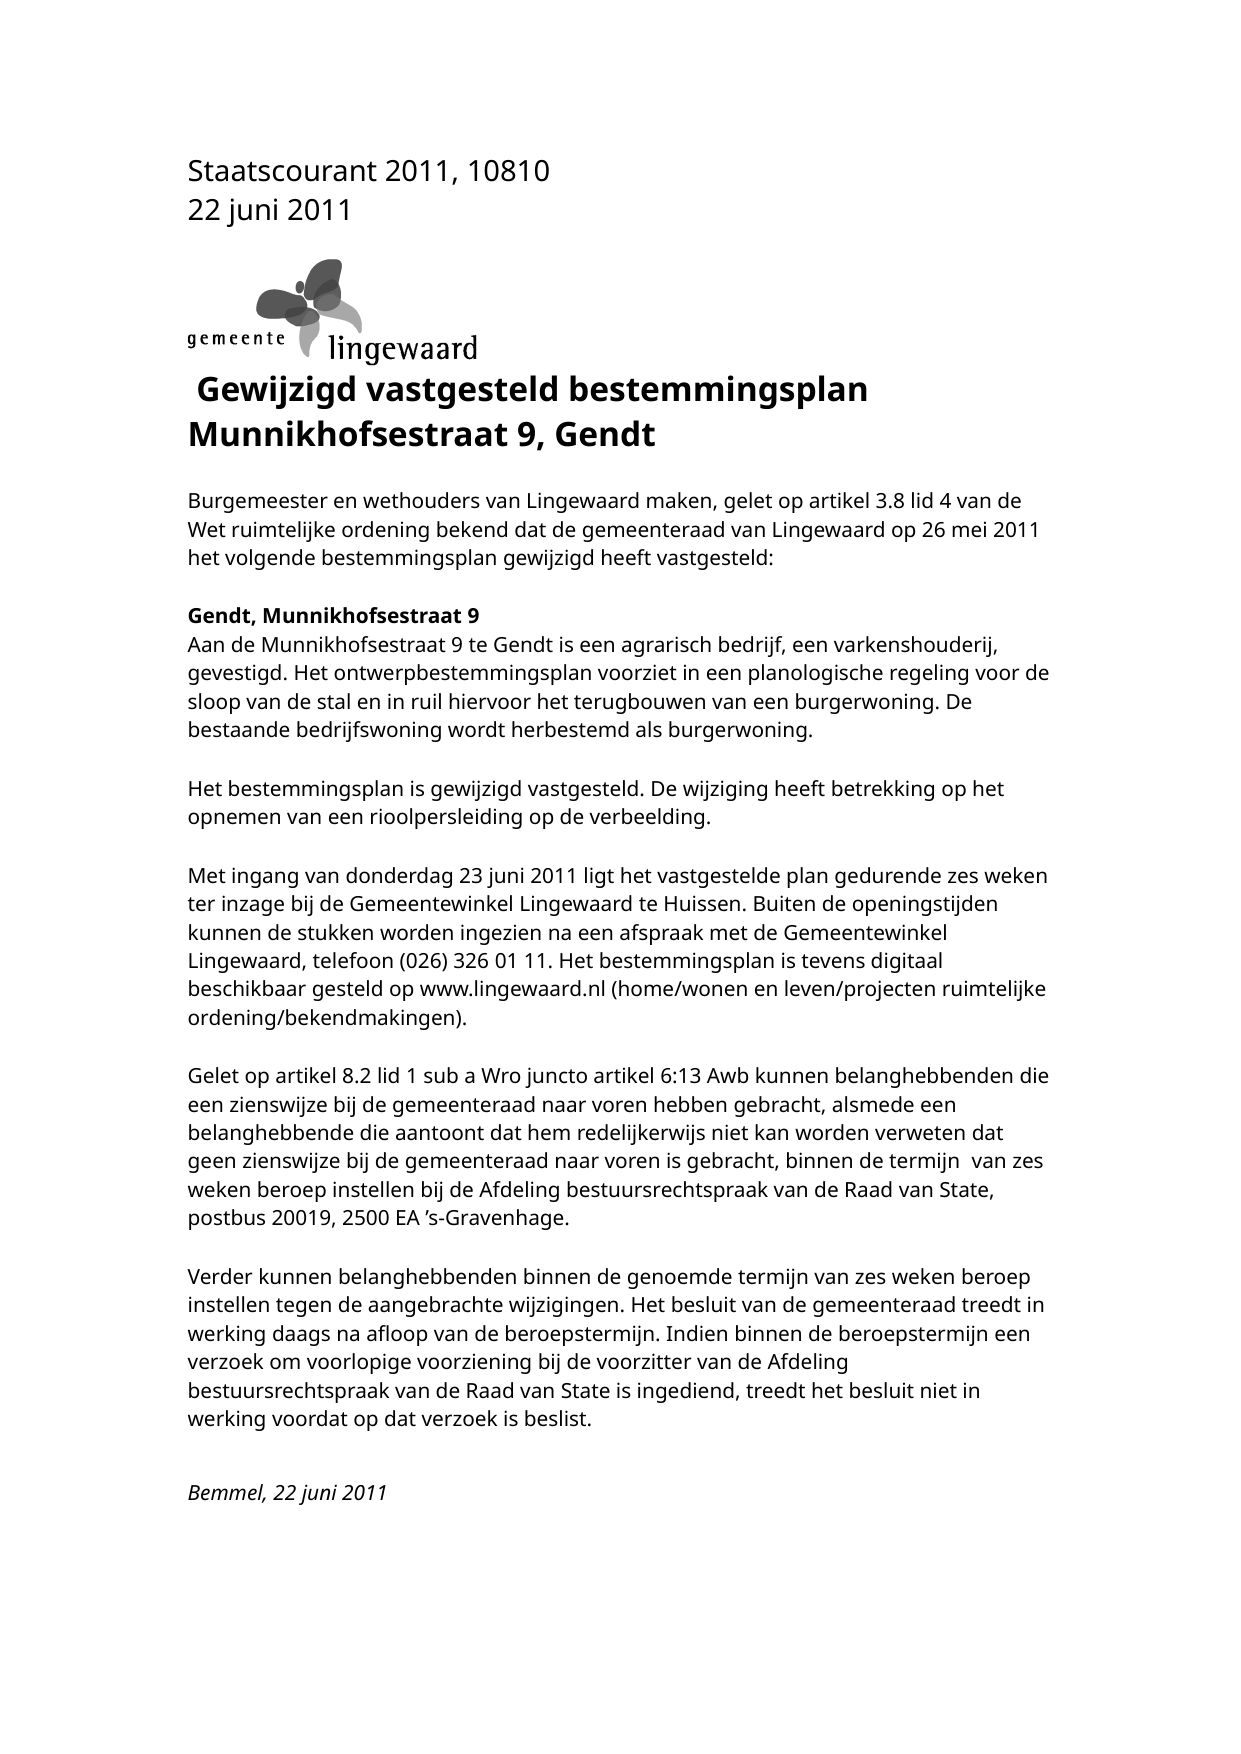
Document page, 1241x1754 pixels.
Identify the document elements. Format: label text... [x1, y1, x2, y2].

text Het bestemmingsplan is gewijzigd vastgesteld. De wijziging heeft betrekking op het opnemen van een rioolpersleiding op de verbeelding. [187, 774, 1053, 831]
text Staatscourant 2011, 10810 [187, 150, 1053, 190]
picture [187, 258, 477, 366]
text Met ingang van donderdag 23 juni 2011 ligt het vastgestelde plan gedurende zes weken ter inzage bij de Gemeentewinkel Lingewaard te Huissen. Buiten de openingstijden kunnen de stukken worden ingezien na een afspraak met de Gemeentewinkel Lingewaard, telefoon (026) 326 01 11. Het bestemmingsplan is tevens digitaal beschikbaar gesteld op www.lingewaard.nl (home/wonen en leven/projecten ruimtelijke ordening/bekendmakingen). [187, 861, 1053, 1031]
text 22 juni 2011 [187, 190, 1053, 229]
subtitle Gewijzigd vastgesteld bestemmingsplan Munnikhofsestraat 9, Gendt [187, 271, 1053, 456]
text Gelet op artikel 8.2 lid 1 sub a Wro juncto artikel 6:13 Awb kunnen belanghebbenden die een zienswijze bij de gemeenteraad naar voren hebben gebracht, alsmede een belanghebbende die aantoont dat hem redelijkerwijs niet kan worden verweten dat geen zienswijze bij de gemeenteraad naar voren is gebracht, binnen de termijn van zes weken beroep instellen bij de Afdeling bestuursrechtspraak van de Raad van State, postbus 20019, 2500 EA ’s-Gravenhage. [187, 1061, 1053, 1232]
text Verder kunnen belanghebbenden binnen de genoemde termijn van zes weken beroep instellen tegen de aangebrachte wijzigingen. Het besluit van de gemeenteraad treedt in werking daags na afloop van de beroepstermijn. Indien binnen de beroepstermijn een verzoek om voorlopige voorziening bij de voorzitter van de Afdeling bestuursrechtspraak van de Raad van State is ingediend, treedt het besluit niet in werking voordat op dat verzoek is beslist. [187, 1262, 1053, 1433]
text Bemmel, 22 juni 2011 [187, 1478, 1053, 1506]
text Gendt, Munnikhofsestraat 9 [187, 602, 1053, 630]
text Burgemeester en wethouders van Lingewaard maken, gelet op artikel 3.8 lid 4 van de Wet ruimtelijke ordening bekend dat de gemeenteraad van Lingewaard op 26 mei 2011 het volgende bestemmingsplan gewijzigd heeft vastgesteld: [187, 486, 1053, 572]
text Aan de Munnikhofsestraat 9 te Gendt is een agrarisch bedrijf, een varkenshouderij, gevestigd. Het ontwerpbestemmingsplan voorziet in een planologische regeling voor de sloop van de stal en in ruil hiervoor het terugbouwen van een burgerwoning. De bestaande bedrijfswoning wordt herbestemd als burgerwoning. [187, 630, 1053, 744]
